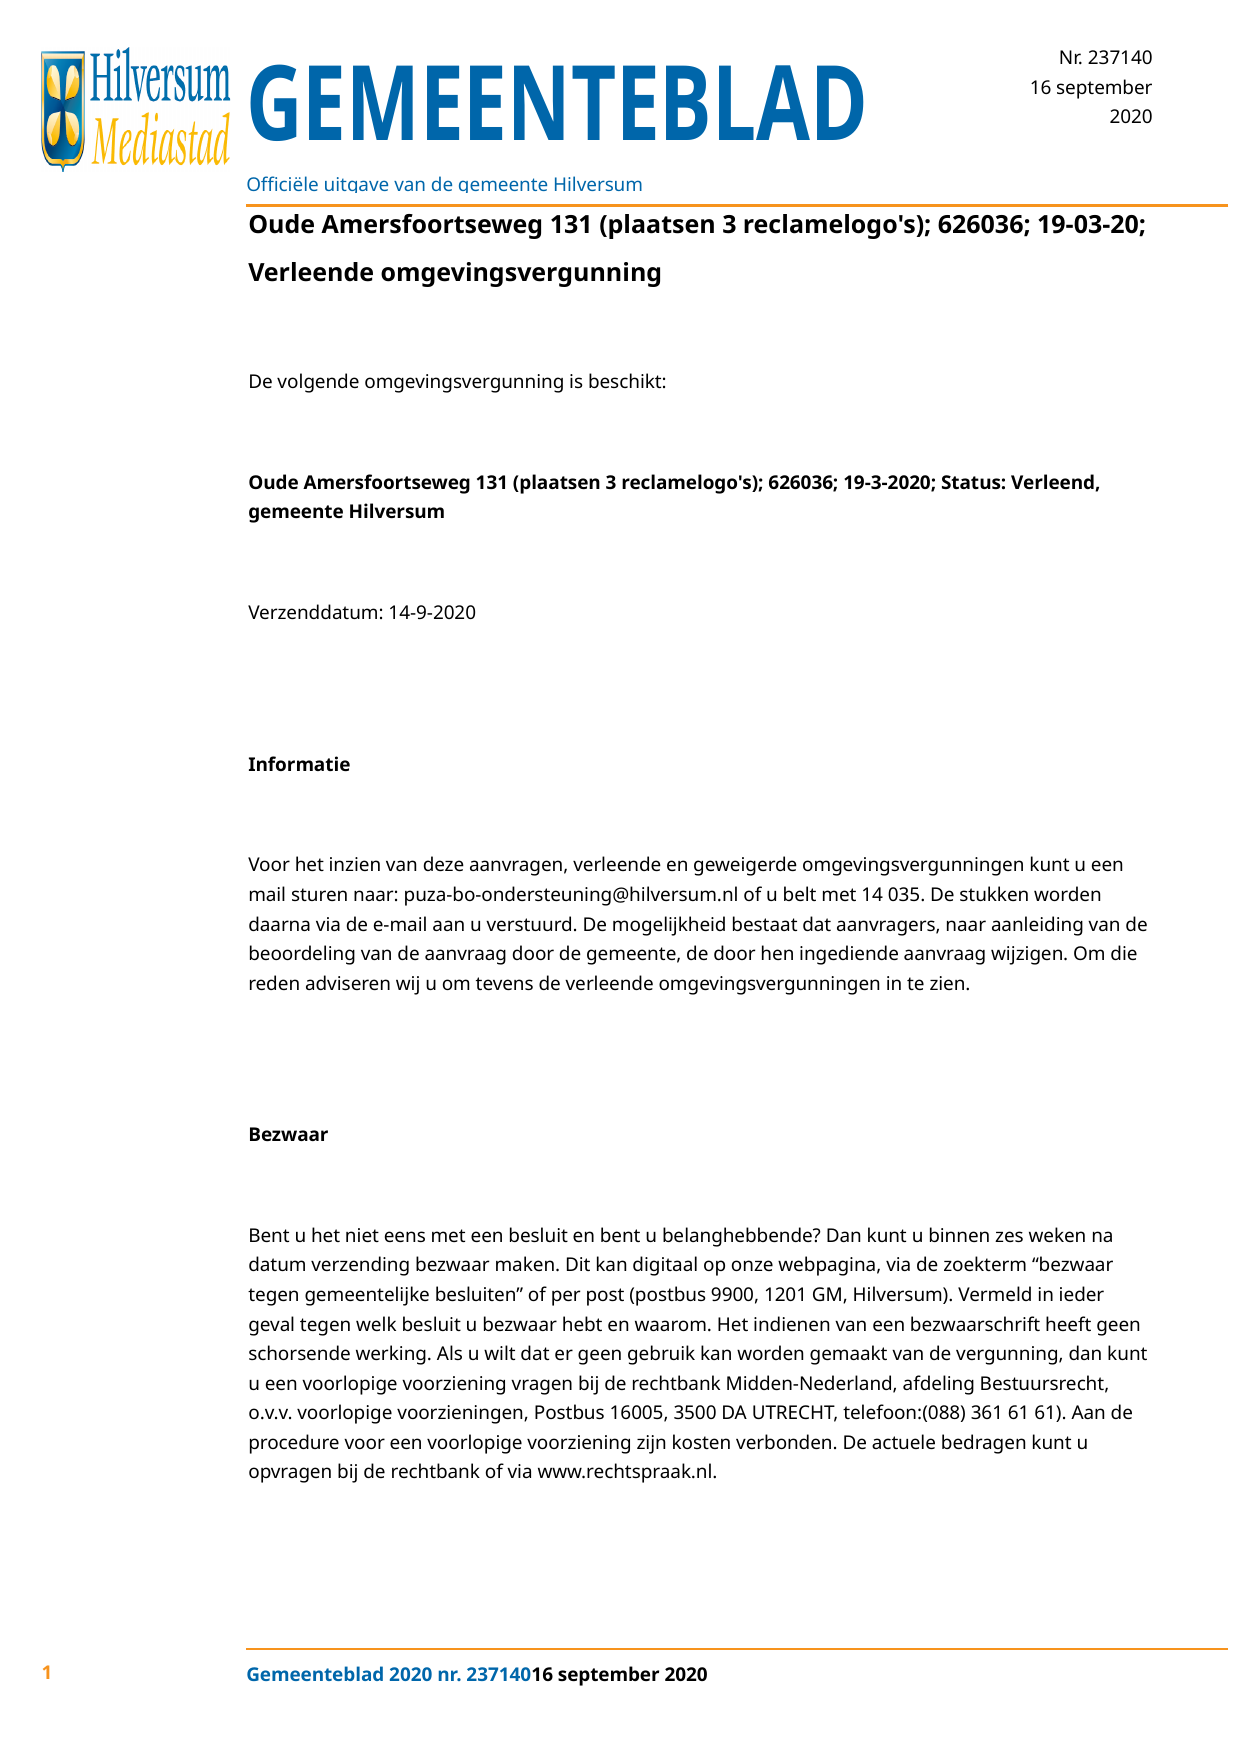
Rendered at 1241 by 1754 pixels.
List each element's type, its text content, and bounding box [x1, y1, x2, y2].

text Verzenddatum: 14-9-2020 [248, 599, 1152, 625]
picture [41, 47, 231, 172]
text Informatie [248, 751, 1152, 777]
text De volgende omgevingsvergunning is beschikt: [248, 368, 1152, 394]
text Voor het inzien van deze aanvragen, verleende en geweigerde omgevingsvergunningen kunt u een mail sturen naar: puza-bo-ondersteuning@hilversum.nl of u belt met 14 035. De stukken worden daarna via de e-mail aan u verstuurd. De mogelijkheid bestaat dat aanvragers, naar aanleiding van de beoordeling van de aanvraag door de gemeente, de door hen ingediende aanvraag wijzigen. Om die reden adviseren wij u om tevens de verleende omgevingsvergunningen in te zien. [248, 852, 1152, 996]
text Oude Amersfoortseweg 131 (plaatsen 3 reclamelogo's); 626036; 19-03-20; Verleende omgevingsvergunning [248, 207, 1152, 288]
text Oude Amersfoortseweg 131 (plaatsen 3 reclamelogo's); 626036; 19-3-2020; Status: Verleend, gemeente Hilversum [248, 469, 1152, 524]
text Bent u het niet eens met een besluit en bent u belanghebbende? Dan kunt u binnen zes weken na datum verzending bezwaar maken. Dit kan digitaal op onze webpagina, via de zoekterm “bezwaar tegen gemeentelijke besluiten” of per post (postbus 9900, 1201 GM, Hilversum). Vermeld in ieder geval tegen welk besluit u bezwaar hebt en waarom. Het indienen van een bezwaarschrift heeft geen schorsende werking. Als u wilt dat er geen gebruik kan worden gemaakt van de vergunning, dan kunt u een voorlopige voorziening vragen bij de rechtbank Midden-Nederland, afdeling Bestuursrecht, o.v.v. voorlopige voorzieningen, Postbus 16005, 3500 DA UTRECHT, telefoon:(088) 361 61 61). Aan de procedure voor een voorlopige voorziening zijn kosten verbonden. De actuele bedragen kunt u opvragen bij de rechtbank of via www.rechtspraak.nl. [248, 1222, 1152, 1484]
text Bezwaar [248, 1121, 1152, 1147]
